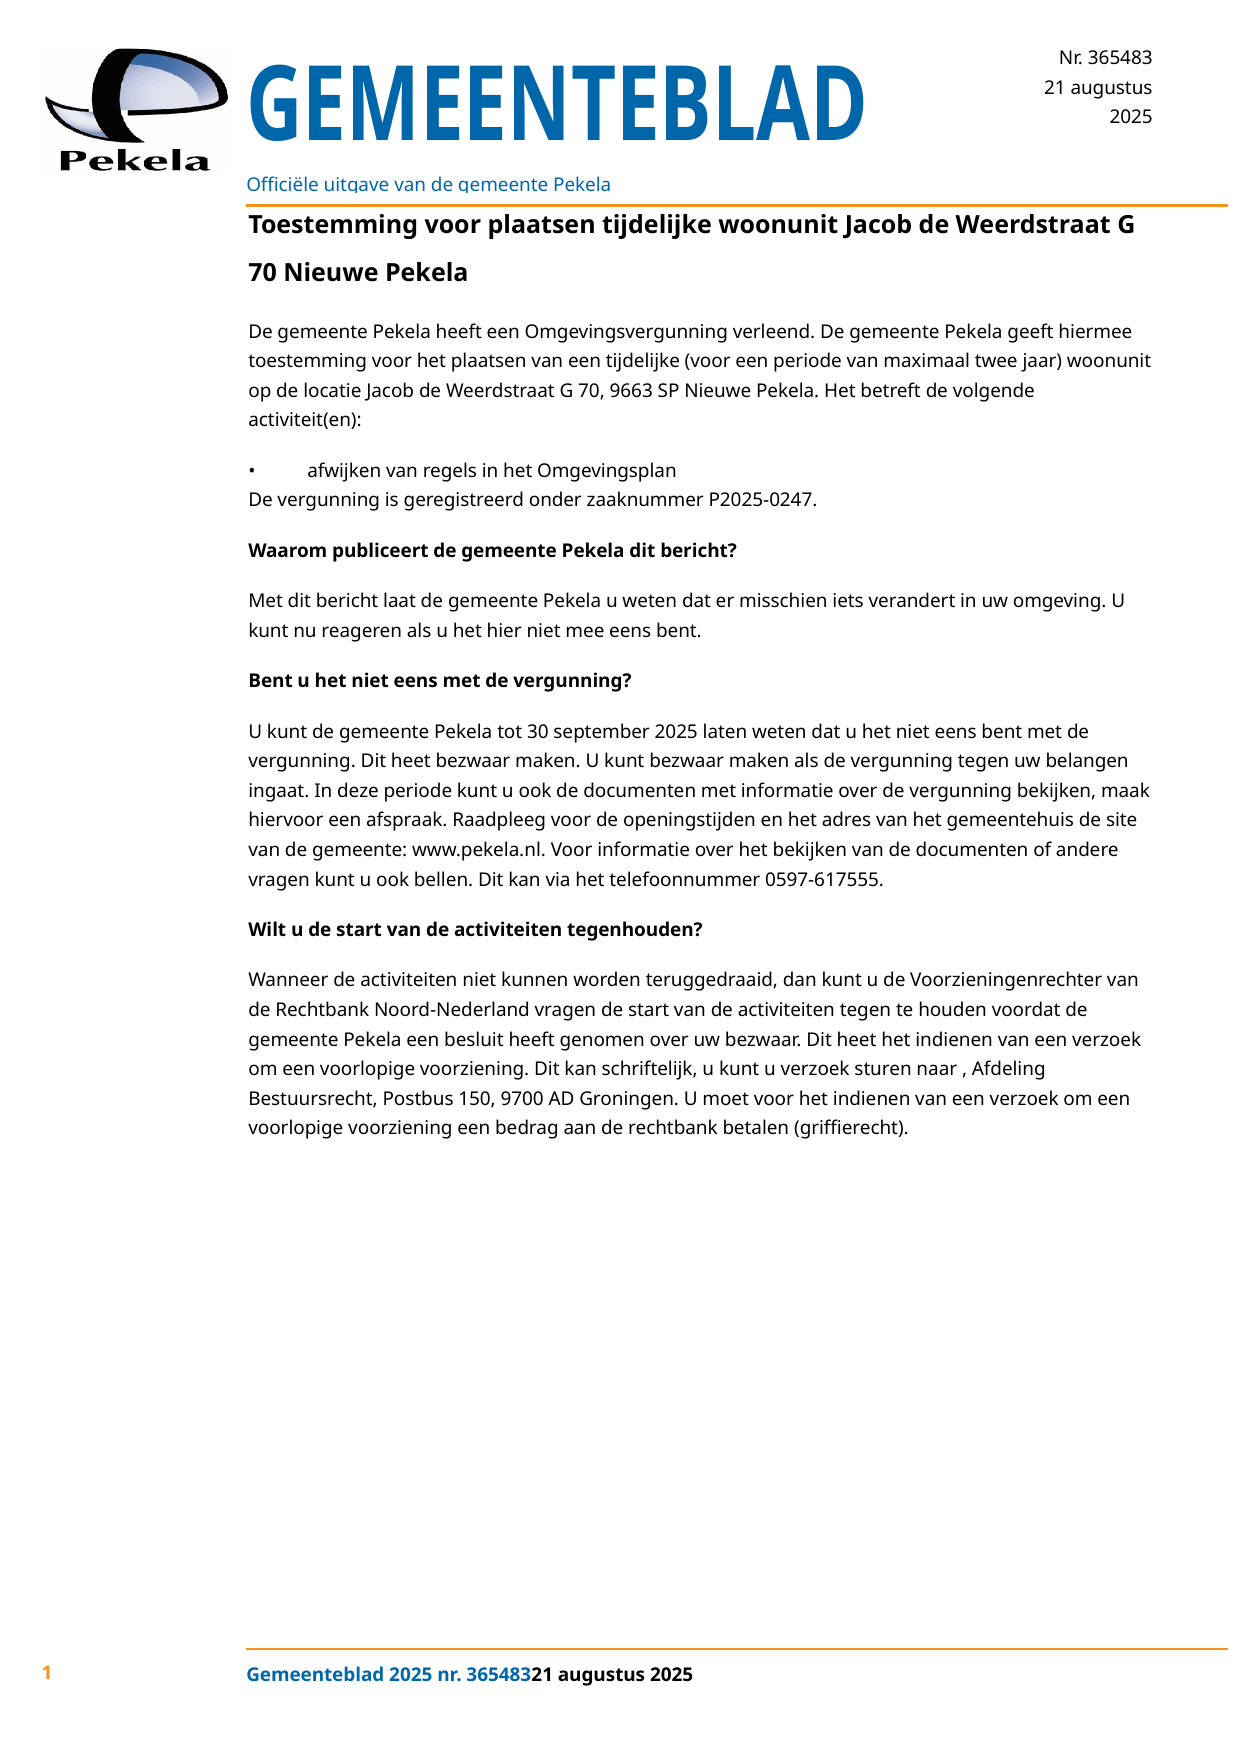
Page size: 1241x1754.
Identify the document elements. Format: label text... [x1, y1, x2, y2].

text De vergunning is geregistreerd onder zaaknummer P2025-0247. [248, 487, 1152, 512]
text U kunt de gemeente Pekela tot 30 september 2025 laten weten dat u het niet eens bent met de vergunning. Dit heet bezwaar maken. U kunt bezwaar maken als de vergunning tegen uw belangen ingaat. In deze periode kunt u ook de documenten met informatie over de vergunning bekijken, maak hiervoor een afspraak. Raadpleeg voor de openingstijden en het adres van het gemeentehuis de site van de gemeente: www.pekela.nl. Voor informatie over het bekijken van de documenten of andere vragen kunt u ook bellen. Dit kan via het telefoonnummer 0597-617555. [248, 718, 1152, 892]
text Toestemming voor plaatsen tijdelijke woonunit Jacob de Weerdstraat G 70 Nieuwe Pekela [248, 207, 1152, 288]
text Wanneer de activiteiten niet kunnen worden teruggedraaid, dan kunt u de Voorzieningenrechter van de Rechtbank Noord-Nederland vragen de start van de activiteiten tegen te houden voordat de gemeente Pekela een besluit heeft genomen over uw bezwaar. Dit heet het indienen van een verzoek om een voorlopige voorziening. Dit kan schriftelijk, u kunt u verzoek sturen naar , Afdeling Bestuursrecht, Postbus 150, 9700 AD Groningen. U moet voor het indienen van een verzoek om een voorlopige voorziening een bedrag aan de rechtbank betalen (griffierecht). [248, 967, 1152, 1140]
text Bent u het niet eens met de vergunning? [248, 667, 1152, 693]
picture [41, 47, 231, 172]
list afwijken van regels in het Omgevingsplan [248, 457, 1152, 483]
text Met dit bericht laat de gemeente Pekela u weten dat er misschien iets verandert in uw omgeving. U kunt nu reageren als u het hier niet mee eens bent. [248, 587, 1152, 643]
text De gemeente Pekela heeft een Omgevingsvergunning verleend. De gemeente Pekela geeft hiermee toestemming voor het plaatsen van een tijdelijke (voor een periode van maximaal twee jaar) woonunit op de locatie Jacob de Weerdstraat G 70, 9663 SP Nieuwe Pekela. Het betreft de volgende activiteit(en): [248, 318, 1152, 432]
text Wilt u de start van de activiteiten tegenhouden? [248, 916, 1152, 942]
text Waarom publiceert de gemeente Pekela dit bericht? [248, 537, 1152, 563]
